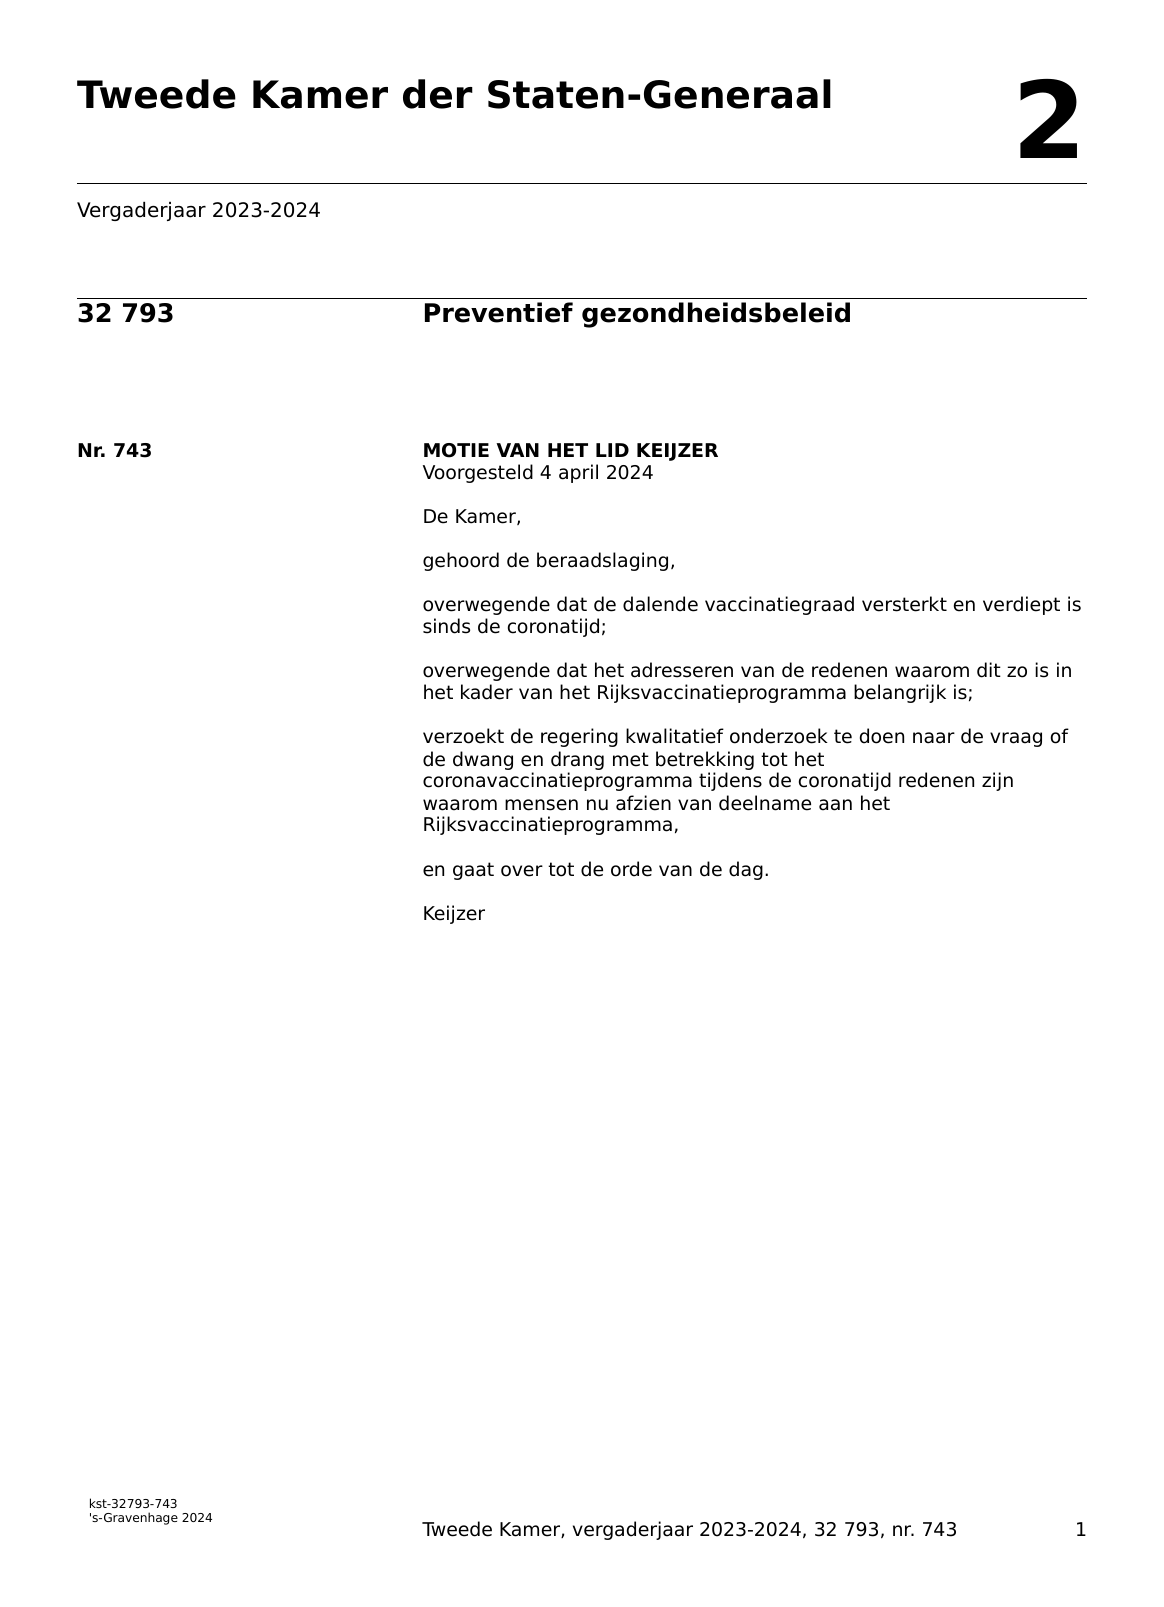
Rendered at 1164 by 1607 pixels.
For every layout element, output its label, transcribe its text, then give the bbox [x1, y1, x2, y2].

text overwegende dat de dalende vaccinatiegraad versterkt en verdiept is sinds de coronatijd; [422, 594, 1087, 638]
text Keijzer [422, 903, 1087, 925]
text De Kamer, [422, 506, 1087, 528]
subtitle Nr. 743 MOTIE VAN HET LID KEIJZER [77, 440, 1087, 462]
subtitle 32 793 Preventief gezondheidsbeleid [77, 299, 1087, 329]
table_cell Vergaderjaar 2023-2024 [77, 184, 1087, 298]
text kst-32793-743 [88, 1497, 323, 1511]
text Voorgesteld 4 april 2024 [422, 462, 1087, 484]
text verzoekt de regering kwalitatief onderzoek te doen naar de vraag of de dwang en drang met betrekking tot het coronavaccinatieprogramma tijdens de coronatijd redenen zijn waarom mensen nu afzien van deelname aan het Rijksvaccinatieprogramma, [422, 726, 1087, 836]
table_header 2 [886, 59, 1087, 183]
table_header Tweede Kamer der Staten-Generaal [77, 59, 886, 183]
text overwegende dat het adresseren van de redenen waarom dit zo is in het kader van het Rijksvaccinatieprogramma belangrijk is; [422, 660, 1087, 704]
text en gaat over tot de orde van de dag. [422, 858, 1087, 881]
text 's-Gravenhage 2024 [88, 1511, 323, 1525]
text gehoord de beraadslaging, [422, 550, 1087, 572]
